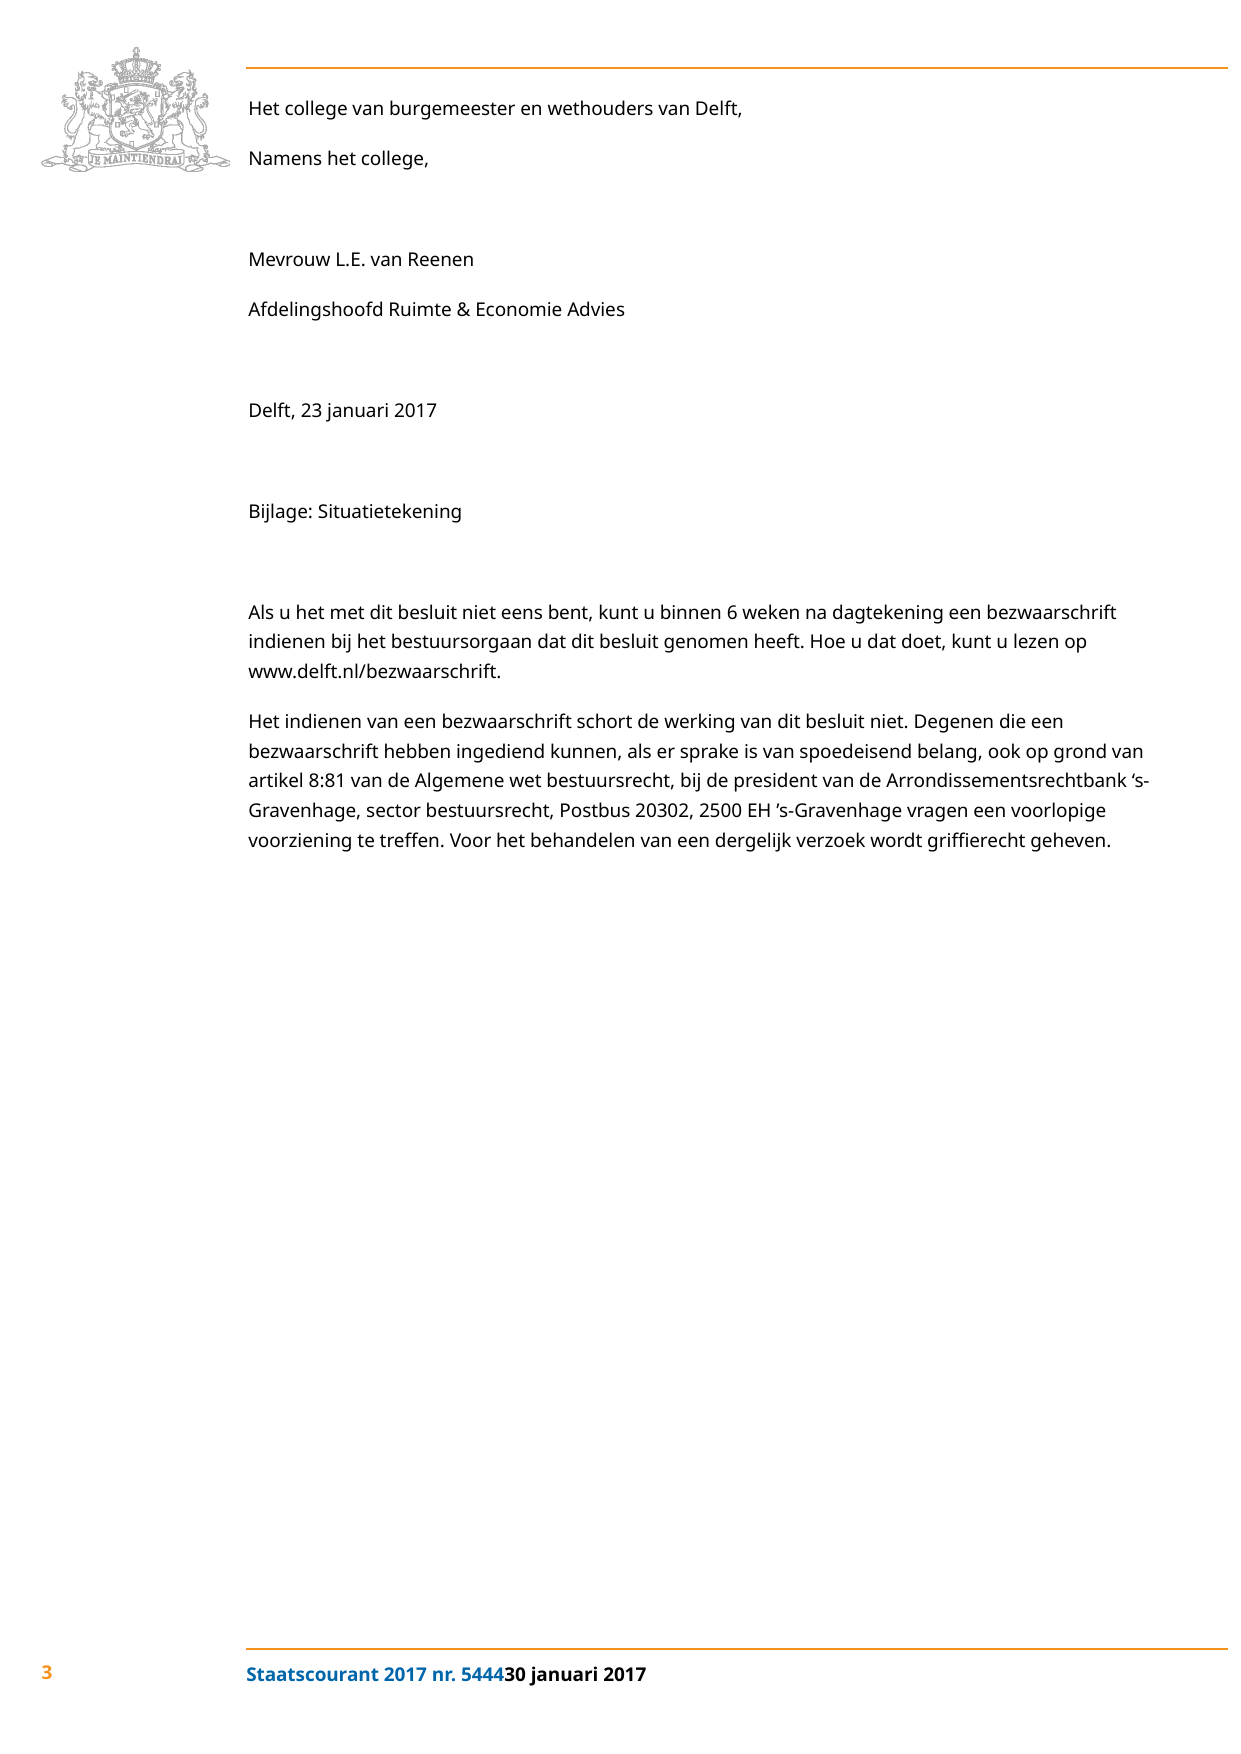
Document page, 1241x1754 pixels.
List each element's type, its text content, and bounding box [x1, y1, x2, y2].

picture [41, 47, 231, 172]
text Het college van burgemeester en wethouders van Delft, [248, 95, 1152, 121]
text Delft, 23 januari 2017 [248, 397, 1152, 423]
text Als u het met dit besluit niet eens bent, kunt u binnen 6 weken na dagtekening een bezwaarschrift indienen bij het bestuursorgaan dat dit besluit genomen heeft. Hoe u dat doet, kunt u lezen op www.delft.nl/bezwaarschrift. [248, 599, 1152, 684]
text Het indienen van een bezwaarschrift schort de werking van dit besluit niet. Degenen die een bezwaarschrift hebben ingediend kunnen, als er sprake is van spoedeisend belang, ook op grond van artikel 8:81 van de Algemene wet bestuursrecht, bij de president van de Arrondissementsrechtbank ‘s-Gravenhage, sector bestuursrecht, Postbus 20302, 2500 EH ’s-Gravenhage vragen een voorlopige voorziening te treffen. Voor het behandelen van een dergelijk verzoek wordt griffierecht geheven. [248, 708, 1152, 853]
text Afdelingshoofd Ruimte & Economie Advies [248, 296, 1152, 322]
text Namens het college, [248, 145, 1152, 171]
text Mevrouw L.E. van Reenen [248, 246, 1152, 272]
text Bijlage: Situatietekening [248, 498, 1152, 524]
